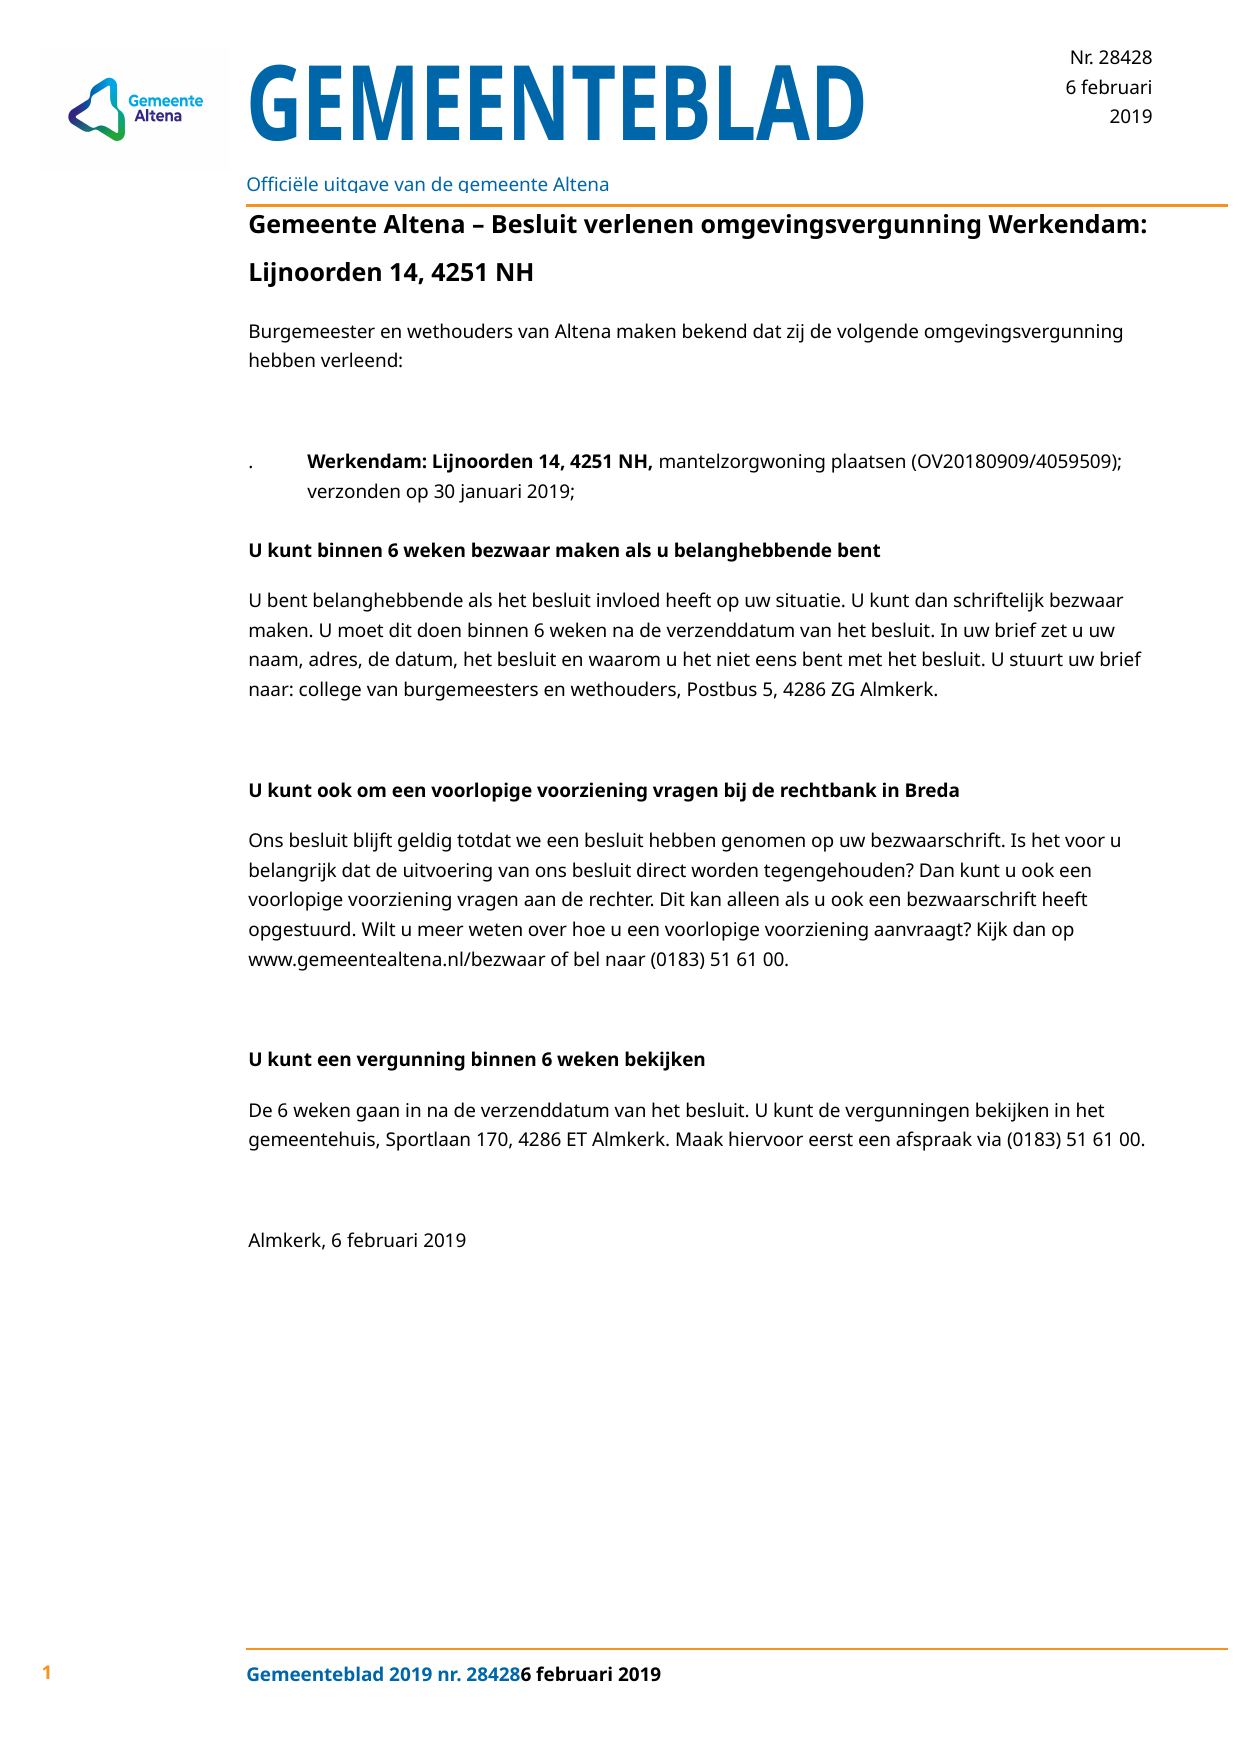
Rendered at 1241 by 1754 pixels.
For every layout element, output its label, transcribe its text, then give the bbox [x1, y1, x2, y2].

text U bent belanghebbende als het besluit invloed heeft op uw situatie. U kunt dan schriftelijk bezwaar maken. U moet dit doen binnen 6 weken na de verzenddatum van het besluit. In uw brief zet u uw naam, adres, de datum, het besluit en waarom u het niet eens bent met het besluit. U stuurt uw brief naar: college van burgemeesters en wethouders, Postbus 5, 4286 ZG Almkerk. [248, 587, 1152, 702]
text U kunt een vergunning binnen 6 weken bekijken [248, 1047, 1152, 1072]
text Ons besluit blijft geldig totdat we een besluit hebben genomen op uw bezwaarschrift. Is het voor u belangrijk dat de uitvoering van ons besluit direct worden tegengehouden? Dan kunt u ook een voorlopige voorziening vragen aan de rechter. Dit kan alleen als u ook een bezwaarschrift heeft opgestuurd. Wilt u meer weten over hoe u een voorlopige voorziening aanvraagt? Kijk dan op www.gemeentealtena.nl/bezwaar of bel naar (0183) 51 61 00. [248, 827, 1152, 972]
text U kunt binnen 6 weken bezwaar maken als u belanghebbende bent [248, 537, 1152, 563]
text Almkerk, 6 februari 2019 [248, 1227, 1152, 1253]
text De 6 weken gaan in na de verzenddatum van het besluit. U kunt de vergunningen bekijken in het gemeentehuis, Sportlaan 170, 4286 ET Almkerk. Maak hiervoor eerst een afspraak via (0183) 51 61 00. [248, 1097, 1152, 1152]
list Werkendam: Lijnoorden 14, 4251 NH, mantelzorgwoning plaatsen (OV20180909/4059509); verzonden op 30 januari 2019; [248, 448, 1152, 504]
text U kunt ook om een voorlopige voorziening vragen bij de rechtbank in Breda [248, 777, 1152, 803]
picture [41, 47, 231, 172]
text Burgemeester en wethouders van Altena maken bekend dat zij de volgende omgevingsvergunning hebben verleend: [248, 318, 1152, 373]
text Gemeente Altena – Besluit verlenen omgevingsvergunning Werkendam: Lijnoorden 14, 4251 NH [248, 207, 1152, 288]
